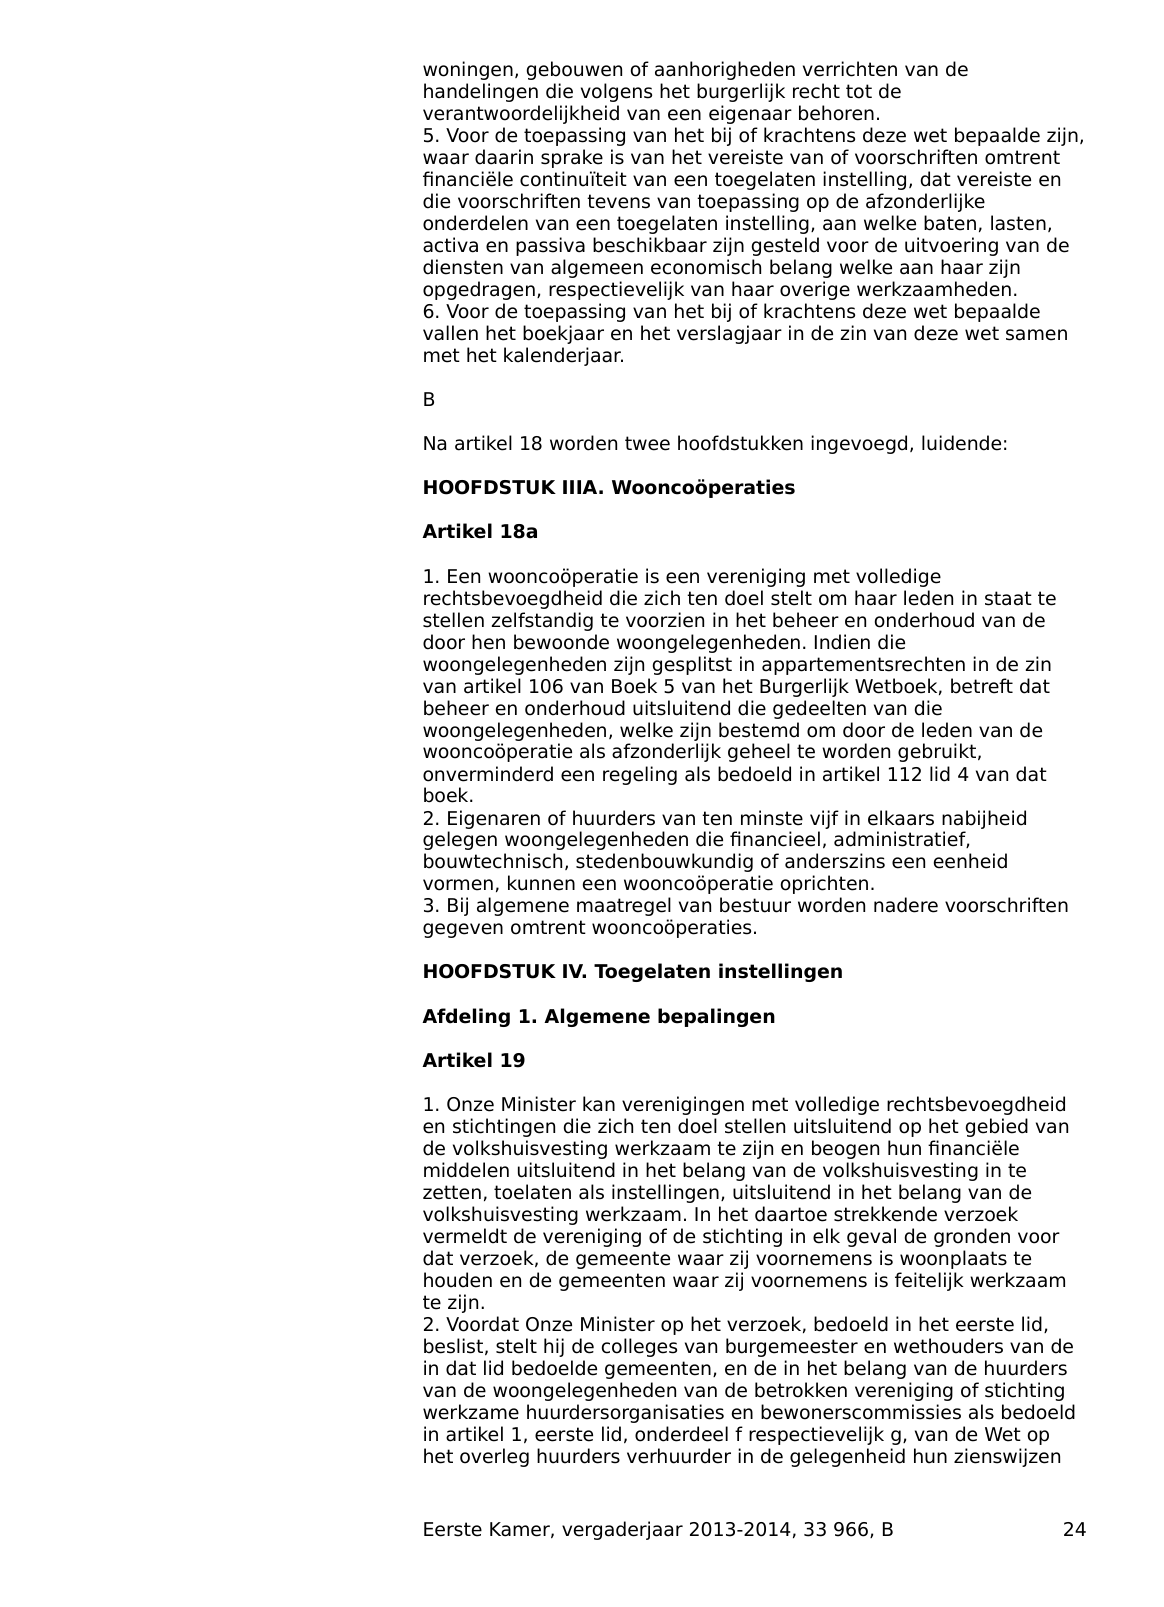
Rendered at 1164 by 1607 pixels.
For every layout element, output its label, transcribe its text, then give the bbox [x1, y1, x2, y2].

text woningen, gebouwen of aanhorigheden verrichten van de handelingen die volgens het burgerlijk recht tot de verantwoordelijkheid van een eigenaar behoren. [422, 59, 1087, 125]
text 1. Een wooncoöperatie is een vereniging met volledige rechtsbevoegdheid die zich ten doel stelt om haar leden in staat te stellen zelfstandig te voorzien in het beheer en onderhoud van de door hen bewoonde woongelegenheden. Indien die woongelegenheden zijn gesplitst in appartementsrechten in de zin van artikel 106 van Boek 5 van het Burgerlijk Wetboek, betreft dat beheer en onderhoud uitsluitend die gedeelten van die woongelegenheden, welke zijn bestemd om door de leden van de wooncoöperatie als afzonderlijk geheel te worden gebruikt, onverminderd een regeling als bedoeld in artikel 112 lid 4 van dat boek. [422, 566, 1087, 807]
text 1. Onze Minister kan verenigingen met volledige rechtsbevoegdheid en stichtingen die zich ten doel stellen uitsluitend op het gebied van de volkshuisvesting werkzaam te zijn en beogen hun financiële middelen uitsluitend in het belang van de volkshuisvesting in te zetten, toelaten als instellingen, uitsluitend in het belang van de volkshuisvesting werkzaam. In het daartoe strekkende verzoek vermeldt de vereniging of de stichting in elk geval de gronden voor dat verzoek, de gemeente waar zij voornemens is woonplaats te houden en de gemeenten waar zij voornemens is feitelijk werkzaam te zijn. [422, 1094, 1087, 1314]
subtitle Artikel 18a [422, 521, 1087, 543]
subtitle HOOFDSTUK IV. Toegelaten instellingen [422, 961, 1087, 983]
subtitle Artikel 19 [422, 1050, 1087, 1072]
subtitle HOOFDSTUK IIIA. Wooncoöperaties [422, 477, 1087, 499]
text Na artikel 18 worden twee hoofdstukken ingevoegd, luidende: [422, 433, 1087, 455]
subtitle Afdeling 1. Algemene bepalingen [422, 1006, 1087, 1028]
text 6. Voor de toepassing van het bij of krachtens deze wet bepaalde vallen het boekjaar en het verslagjaar in de zin van deze wet samen met het kalenderjaar. [422, 301, 1087, 367]
text 3. Bij algemene maatregel van bestuur worden nadere voorschriften gegeven omtrent wooncoöperaties. [422, 895, 1087, 939]
text 2. Eigenaren of huurders van ten minste vijf in elkaars nabijheid gelegen woongelegenheden die financieel, administratief, bouwtechnisch, stedenbouwkundig of anderszins een eenheid vormen, kunnen een wooncoöperatie oprichten. [422, 807, 1087, 895]
text 5. Voor de toepassing van het bij of krachtens deze wet bepaalde zijn, waar daarin sprake is van het vereiste van of voorschriften omtrent financiële continuïteit van een toegelaten instelling, dat vereiste en die voorschriften tevens van toepassing op de afzonderlijke onderdelen van een toegelaten instelling, aan welke baten, lasten, activa en passiva beschikbaar zijn gesteld voor de uitvoering van de diensten van algemeen economisch belang welke aan haar zijn opgedragen, respectievelijk van haar overige werkzaamheden. [422, 125, 1087, 301]
text 2. Voordat Onze Minister op het verzoek, bedoeld in het eerste lid, beslist, stelt hij de colleges van burgemeester en wethouders van de in dat lid bedoelde gemeenten, en de in het belang van de huurders van de woongelegenheden van de betrokken vereniging of stichting werkzame huurdersorganisaties en bewonerscommissies als bedoeld in artikel 1, eerste lid, onderdeel f respectievelijk g, van de Wet op het overleg huurders verhuurder in de gelegenheid hun zienswijzen [422, 1314, 1087, 1468]
subtitle B [422, 389, 1087, 411]
